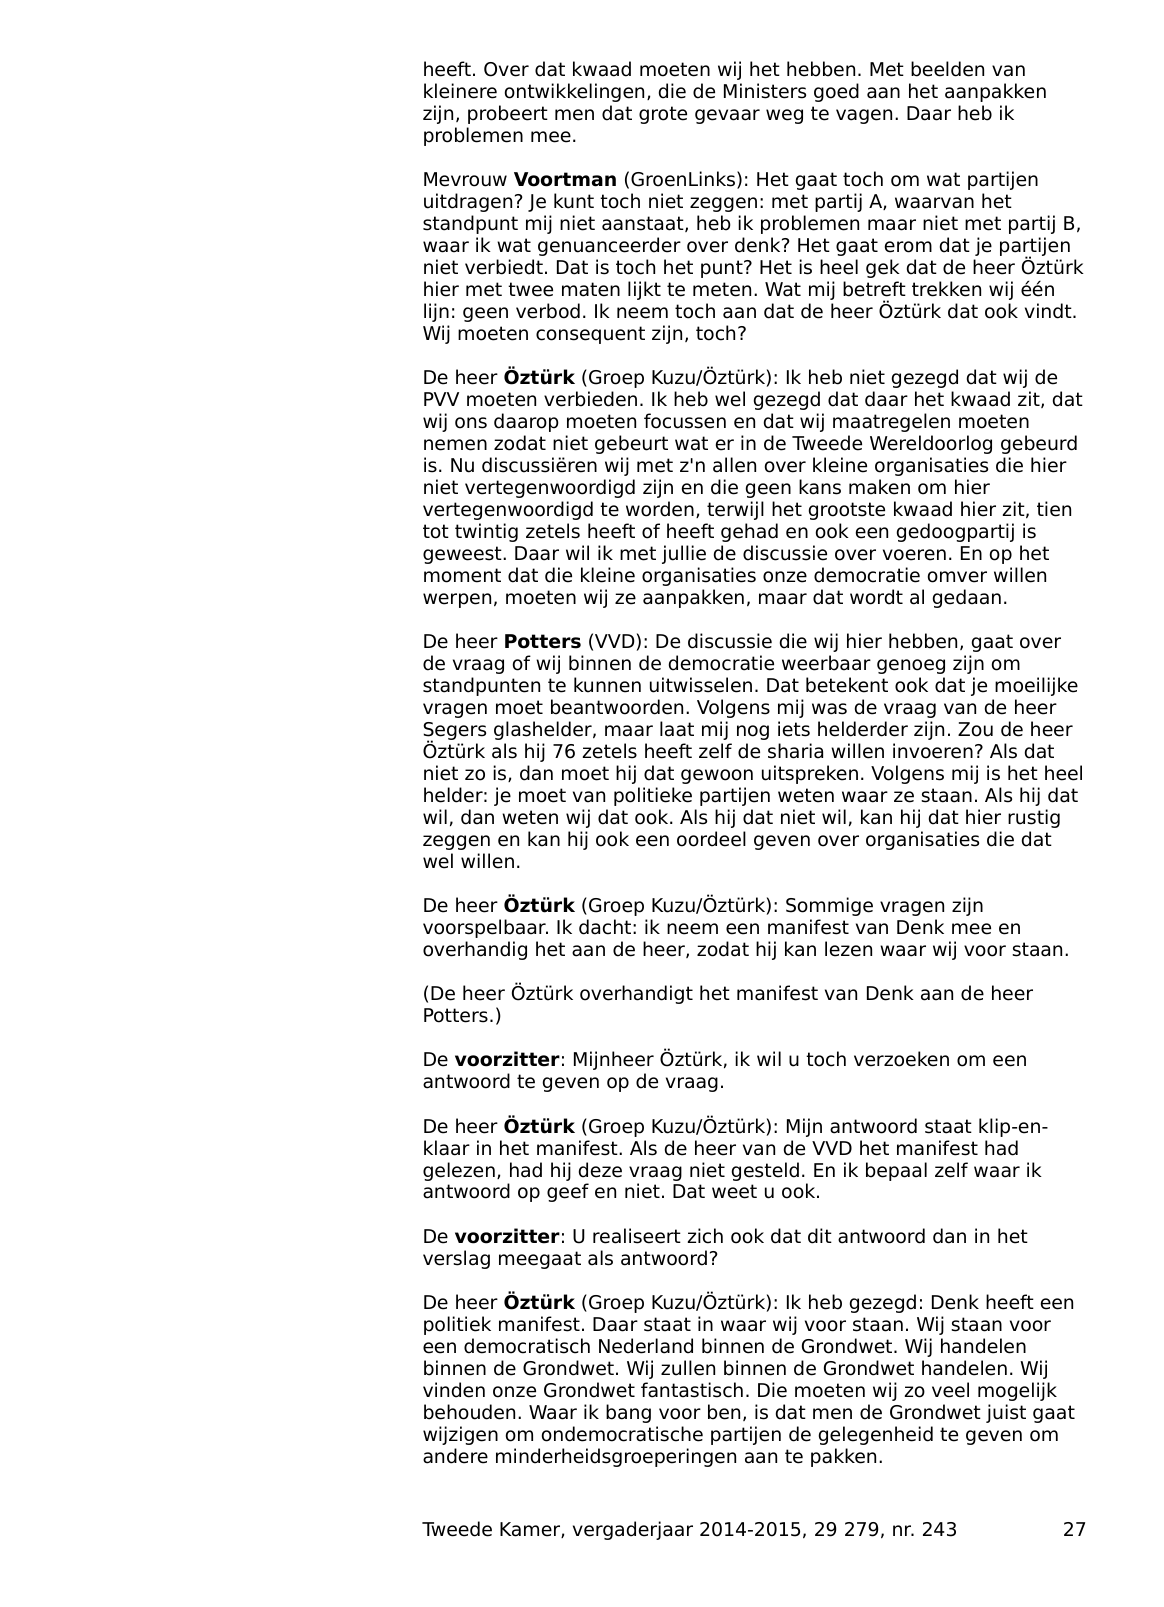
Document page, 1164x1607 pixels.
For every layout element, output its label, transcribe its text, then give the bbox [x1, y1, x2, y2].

text De heer Öztürk (Groep Kuzu/Öztürk): Ik heb gezegd: Denk heeft een politiek manifest. Daar staat in waar wij voor staan. Wij staan voor een democratisch Nederland binnen de Grondwet. Wij handelen binnen de Grondwet. Wij zullen binnen de Grondwet handelen. Wij vinden onze Grondwet fantastisch. Die moeten wij zo veel mogelijk behouden. Waar ik bang voor ben, is dat men de Grondwet juist gaat wijzigen om ondemocratische partijen de gelegenheid te geven om andere minderheidsgroeperingen aan te pakken. [422, 1292, 1087, 1468]
text (De heer Öztürk overhandigt het manifest van Denk aan de heer Potters.) [422, 983, 1087, 1027]
text heeft. Over dat kwaad moeten wij het hebben. Met beelden van kleinere ontwikkelingen, die de Ministers goed aan het aanpakken zijn, probeert men dat grote gevaar weg te vagen. Daar heb ik problemen mee. [422, 59, 1087, 147]
text De heer Öztürk (Groep Kuzu/Öztürk): Ik heb niet gezegd dat wij de PVV moeten verbieden. Ik heb wel gezegd dat daar het kwaad zit, dat wij ons daarop moeten focussen en dat wij maatregelen moeten nemen zodat niet gebeurt wat er in de Tweede Wereldoorlog gebeurd is. Nu discussiëren wij met z'n allen over kleine organisaties die hier niet vertegenwoordigd zijn en die geen kans maken om hier vertegenwoordigd te worden, terwijl het grootste kwaad hier zit, tien tot twintig zetels heeft of heeft gehad en ook een gedoogpartij is geweest. Daar wil ik met jullie de discussie over voeren. En op het moment dat die kleine organisaties onze democratie omver willen werpen, moeten wij ze aanpakken, maar dat wordt al gedaan. [422, 367, 1087, 609]
text De heer Potters (VVD): De discussie die wij hier hebben, gaat over de vraag of wij binnen de democratie weerbaar genoeg zijn om standpunten te kunnen uitwisselen. Dat betekent ook dat je moeilijke vragen moet beantwoorden. Volgens mij was de vraag van de heer Segers glashelder, maar laat mij nog iets helderder zijn. Zou de heer Öztürk als hij 76 zetels heeft zelf de sharia willen invoeren? Als dat niet zo is, dan moet hij dat gewoon uitspreken. Volgens mij is het heel helder: je moet van politieke partijen weten waar ze staan. Als hij dat wil, dan weten wij dat ook. Als hij dat niet wil, kan hij dat hier rustig zeggen en kan hij ook een oordeel geven over organisaties die dat wel willen. [422, 631, 1087, 873]
text De voorzitter: U realiseert zich ook dat dit antwoord dan in het verslag meegaat als antwoord? [422, 1226, 1087, 1269]
text De voorzitter: Mijnheer Öztürk, ik wil u toch verzoeken om een antwoord te geven op de vraag. [422, 1049, 1087, 1093]
text Mevrouw Voortman (GroenLinks): Het gaat toch om wat partijen uitdragen? Je kunt toch niet zeggen: met partij A, waarvan het standpunt mij niet aanstaat, heb ik problemen maar niet met partij B, waar ik wat genuanceerder over denk? Het gaat erom dat je partijen niet verbiedt. Dat is toch het punt? Het is heel gek dat de heer Öztürk hier met twee maten lijkt te meten. Wat mij betreft trekken wij één lijn: geen verbod. Ik neem toch aan dat de heer Öztürk dat ook vindt. Wij moeten consequent zijn, toch? [422, 169, 1087, 345]
text De heer Öztürk (Groep Kuzu/Öztürk): Mijn antwoord staat klip-en-klaar in het manifest. Als de heer van de VVD het manifest had gelezen, had hij deze vraag niet gesteld. En ik bepaal zelf waar ik antwoord op geef en niet. Dat weet u ook. [422, 1116, 1087, 1203]
text De heer Öztürk (Groep Kuzu/Öztürk): Sommige vragen zijn voorspelbaar. Ik dacht: ik neem een manifest van Denk mee en overhandig het aan de heer, zodat hij kan lezen waar wij voor staan. [422, 895, 1087, 961]
